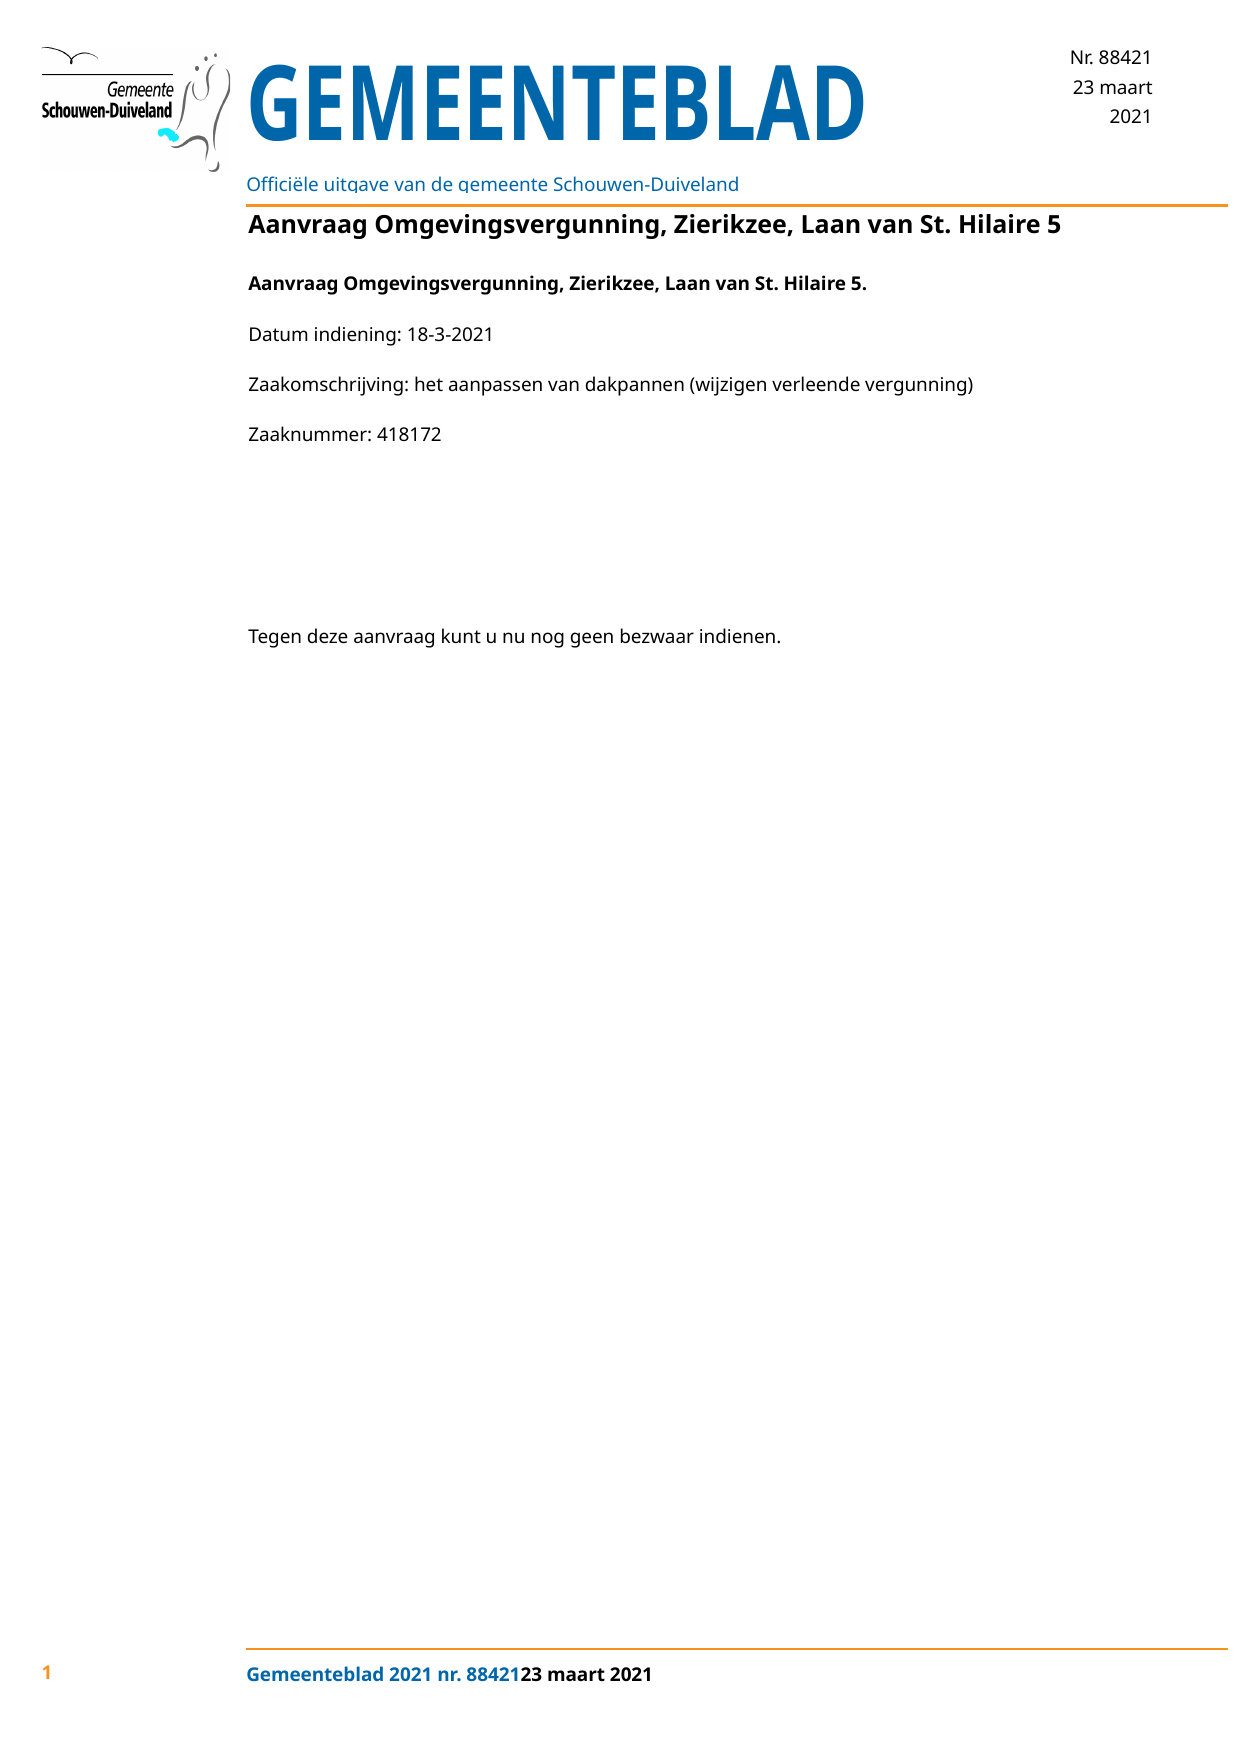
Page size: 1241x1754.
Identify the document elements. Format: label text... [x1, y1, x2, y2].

text Aanvraag Omgevingsvergunning, Zierikzee, Laan van St. Hilaire 5. [248, 270, 1152, 296]
text Datum indiening: 18-3-2021 [248, 321, 1152, 346]
picture [41, 47, 231, 172]
text Zaaknummer: 418172 [248, 422, 1152, 447]
text Zaakomschrijving: het aanpassen van dakpannen (wijzigen verleende vergunning) [248, 371, 1152, 397]
text Tegen deze aanvraag kunt u nu nog geen bezwaar indienen. [248, 623, 1152, 649]
text Aanvraag Omgevingsvergunning, Zierikzee, Laan van St. Hilaire 5 [248, 207, 1152, 241]
